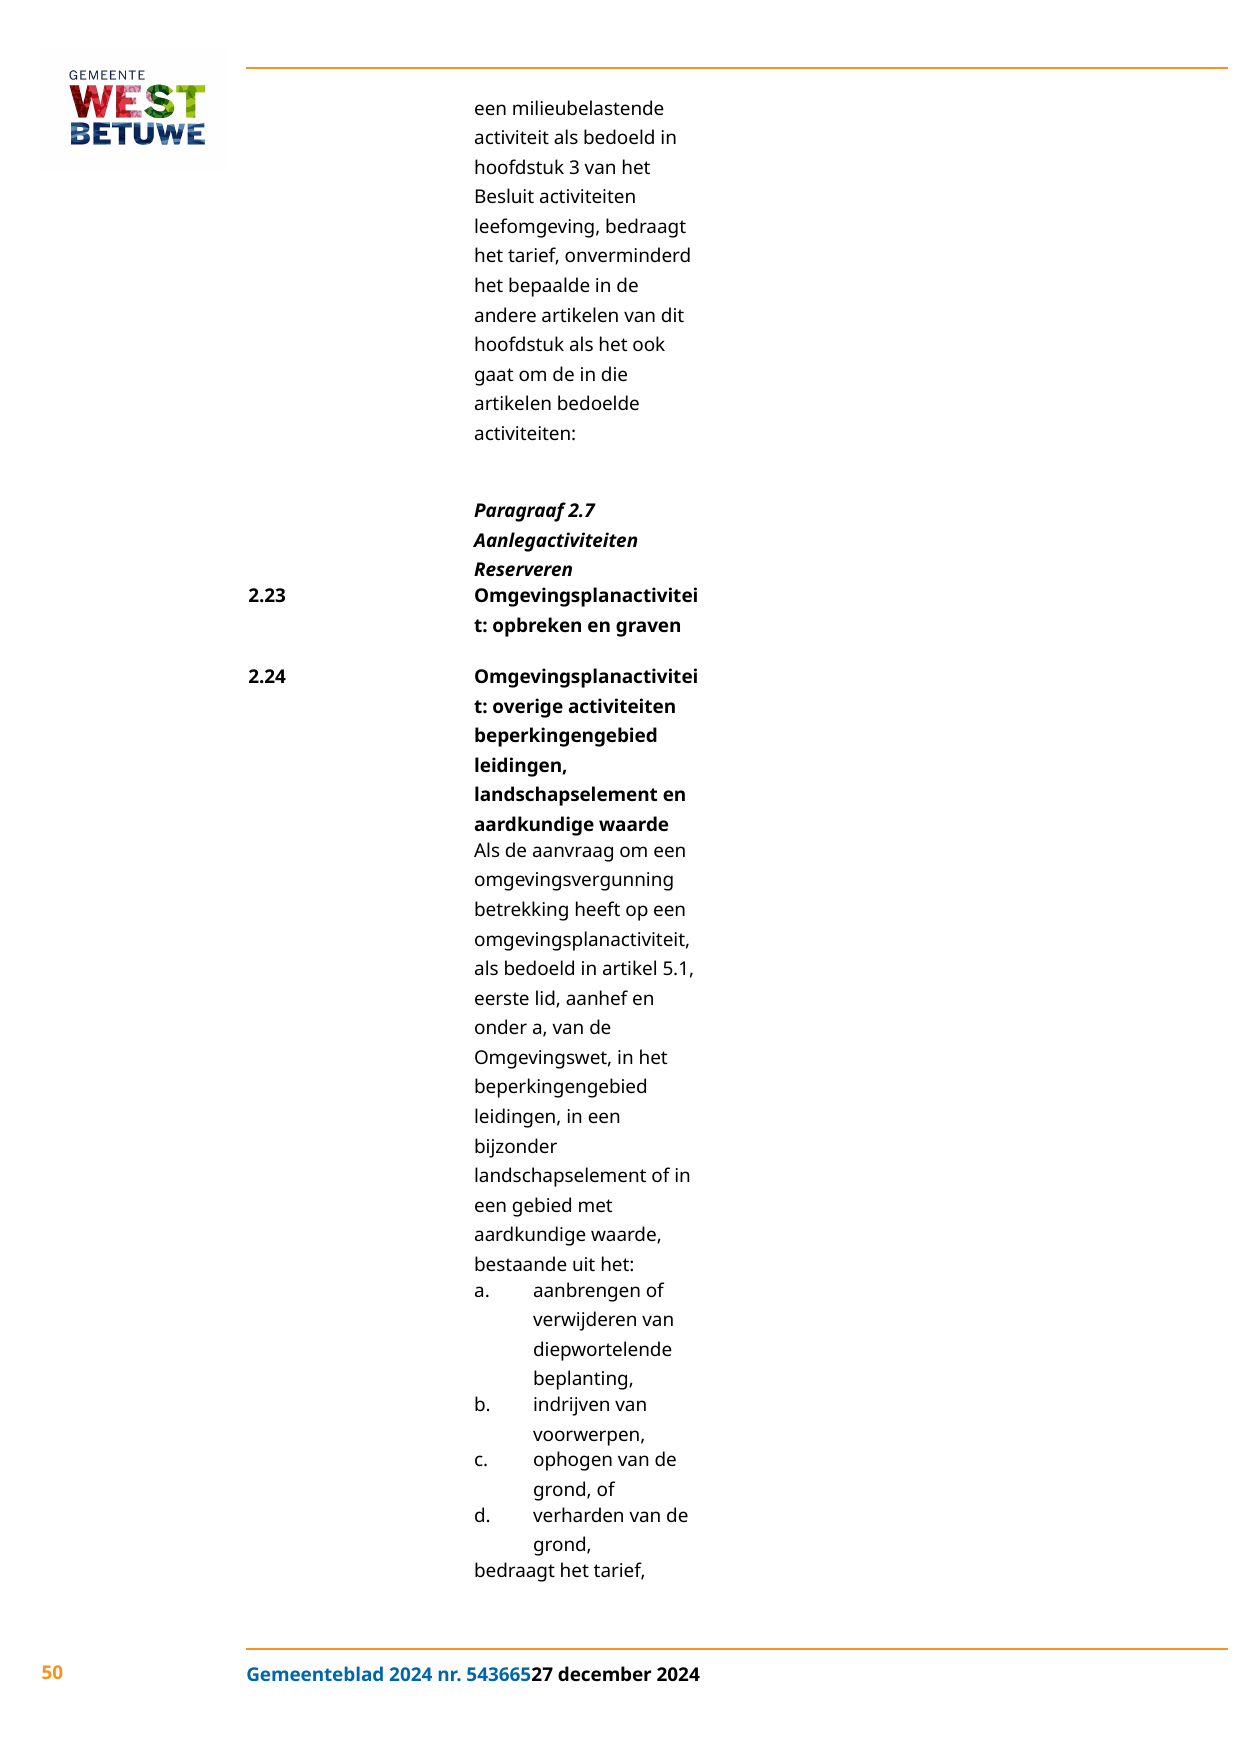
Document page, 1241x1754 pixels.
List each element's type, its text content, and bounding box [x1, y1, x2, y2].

table_cell [700, 663, 1152, 837]
table_cell Paragraaf 2.7 Aanlegactiviteiten Reserveren [474, 498, 700, 582]
table_cell [248, 1502, 474, 1557]
table_cell [700, 472, 1152, 497]
table_cell [700, 638, 1152, 663]
table_cell Als de aanvraag om een omgevingsvergunning betrekking heeft op een omgevingsplanactiviteit, als bedoeld in artikel 5.1, eerste lid, aanhef en onder a, van de Omgevingswet, in het beperkingengebied leidingen, in een bijzonder landschapselement of in een gebied met aardkundige waarde, bestaande uit het: [474, 837, 700, 1277]
table_cell [248, 1391, 474, 1447]
table_cell 2.24 [248, 663, 474, 837]
table_cell indrijven van voorwerpen, [474, 1391, 700, 1447]
table_cell [474, 446, 700, 472]
table_cell [700, 1447, 1152, 1502]
table_cell [700, 1557, 1152, 1583]
table_cell [700, 1277, 1152, 1391]
table_cell [700, 582, 1152, 638]
table_cell [700, 446, 1152, 472]
table_cell verharden van de grond, [474, 1502, 700, 1557]
table_cell [248, 446, 474, 472]
table_cell [248, 638, 474, 663]
table_cell [700, 498, 1152, 582]
table_cell [248, 1277, 474, 1391]
table_cell [700, 1391, 1152, 1447]
table_cell [248, 1447, 474, 1502]
table_cell [700, 95, 1152, 446]
table_cell 2.23 [248, 582, 474, 638]
table_cell [700, 837, 1152, 1277]
picture [41, 47, 231, 172]
table_cell [248, 837, 474, 1277]
table_cell [248, 498, 474, 582]
table_cell [474, 472, 700, 497]
table_cell aanbrengen of verwijderen van diepwortelende beplanting, [474, 1277, 700, 1391]
table_cell [248, 95, 474, 446]
table_cell een milieubelastende activiteit als bedoeld in hoofdstuk 3 van het Besluit activiteiten leefomgeving, bedraagt het tarief, onverminderd het bepaalde in de andere artikelen van dit hoofdstuk als het ook gaat om de in die artikelen bedoelde activiteiten: [474, 95, 700, 446]
table_cell [248, 472, 474, 497]
table_cell [248, 1557, 474, 1583]
table_cell [474, 638, 700, 663]
table_cell [700, 1502, 1152, 1557]
table_cell Omgevingsplanactiviteit: opbreken en graven [474, 582, 700, 638]
table_cell bedraagt het tarief, [474, 1557, 700, 1583]
table_cell Omgevingsplanactiviteit: overige activiteiten beperkingengebied leidingen, landschapselement en aardkundige waarde [474, 663, 700, 837]
table_cell ophogen van de grond, of [474, 1447, 700, 1502]
